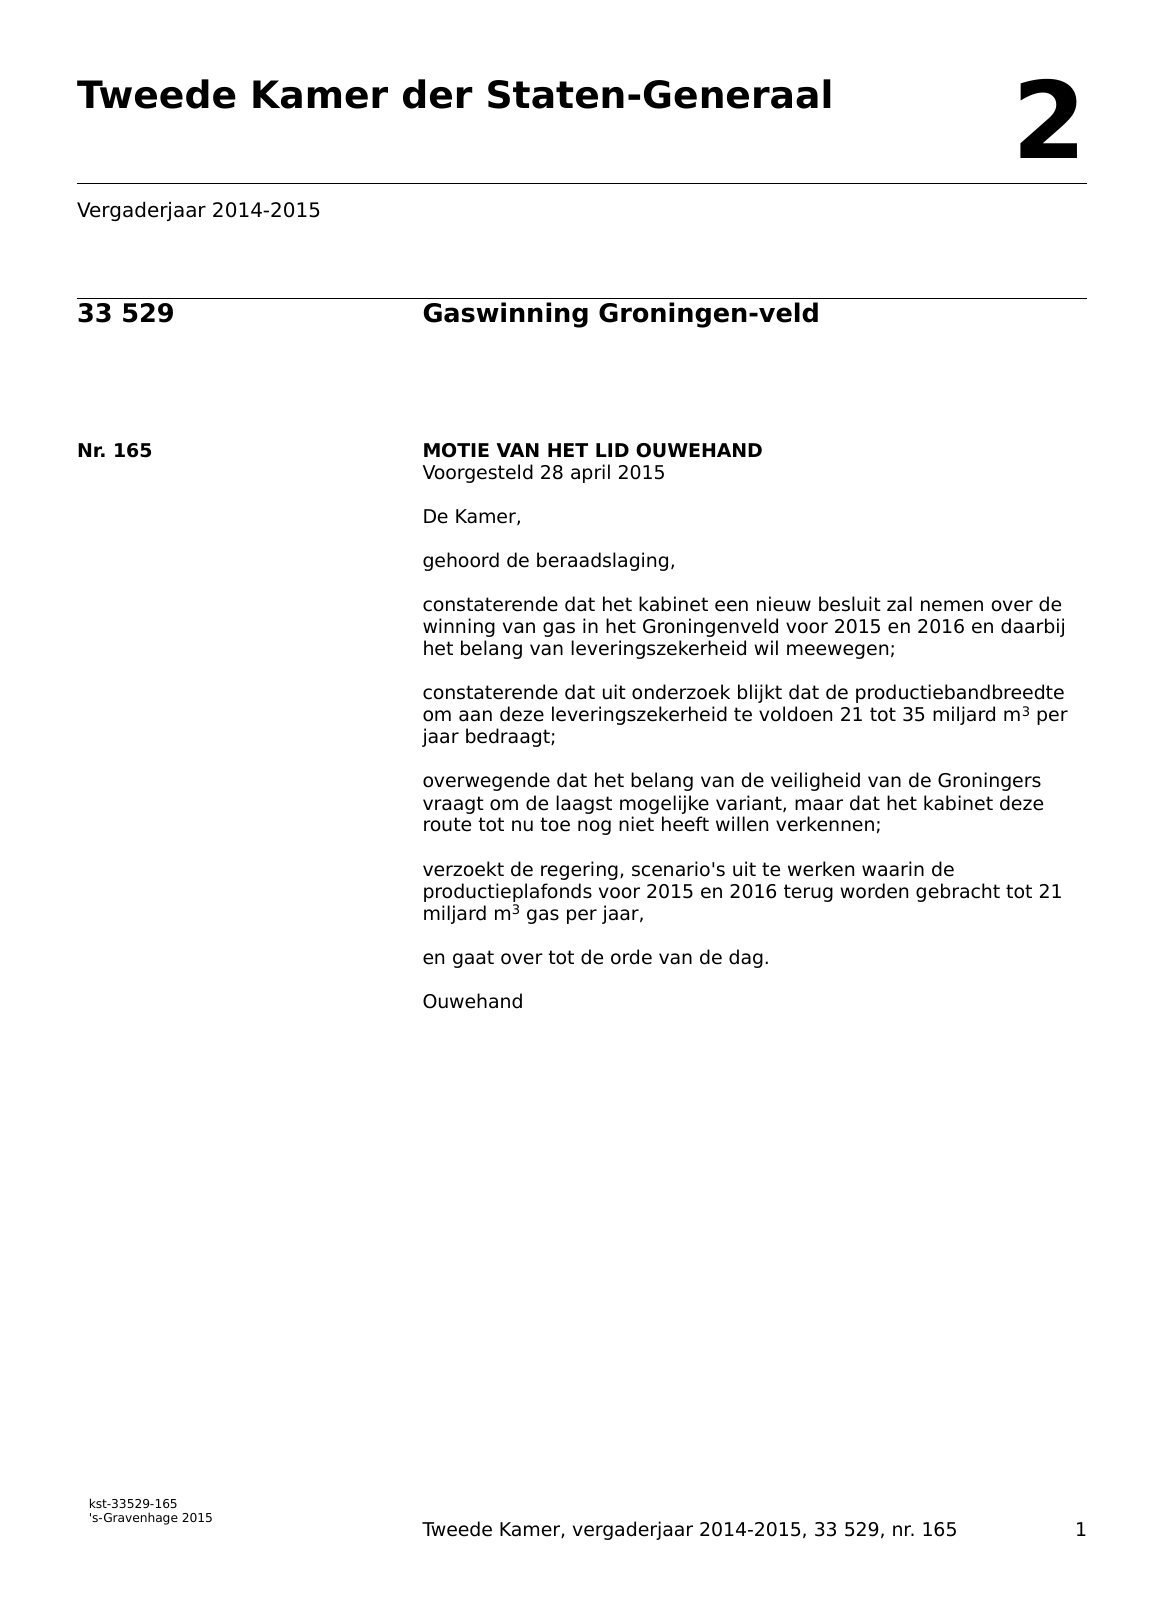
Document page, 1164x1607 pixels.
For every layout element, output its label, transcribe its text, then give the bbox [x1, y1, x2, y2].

subtitle 33 529 Gaswinning Groningen-veld [77, 299, 1087, 329]
table_header 2 [886, 59, 1087, 183]
text 's-Gravenhage 2015 [88, 1511, 323, 1525]
text Voorgesteld 28 april 2015 [422, 462, 1087, 484]
table_cell Vergaderjaar 2014-2015 [77, 184, 1087, 298]
text constaterende dat het kabinet een nieuw besluit zal nemen over de winning van gas in het Groningenveld voor 2015 en 2016 en daarbij het belang van leveringszekerheid wil meewegen; [422, 594, 1087, 660]
text constaterende dat uit onderzoek blijkt dat de productiebandbreedte om aan deze leveringszekerheid te voldoen 21 tot 35 miljard m3 per jaar bedraagt; [422, 682, 1087, 748]
text verzoekt de regering, scenario's uit te werken waarin de productieplafonds voor 2015 en 2016 terug worden gebracht tot 21 miljard m3 gas per jaar, [422, 858, 1087, 924]
text gehoord de beraadslaging, [422, 550, 1087, 572]
subtitle Nr. 165 MOTIE VAN HET LID OUWEHAND [77, 440, 1087, 462]
text overwegende dat het belang van de veiligheid van de Groningers vraagt om de laagst mogelijke variant, maar dat het kabinet deze route tot nu toe nog niet heeft willen verkennen; [422, 770, 1087, 836]
table_header Tweede Kamer der Staten-Generaal [77, 59, 886, 183]
text De Kamer, [422, 506, 1087, 528]
text en gaat over tot de orde van de dag. [422, 947, 1087, 969]
text Ouwehand [422, 991, 1087, 1013]
text kst-33529-165 [88, 1497, 323, 1511]
